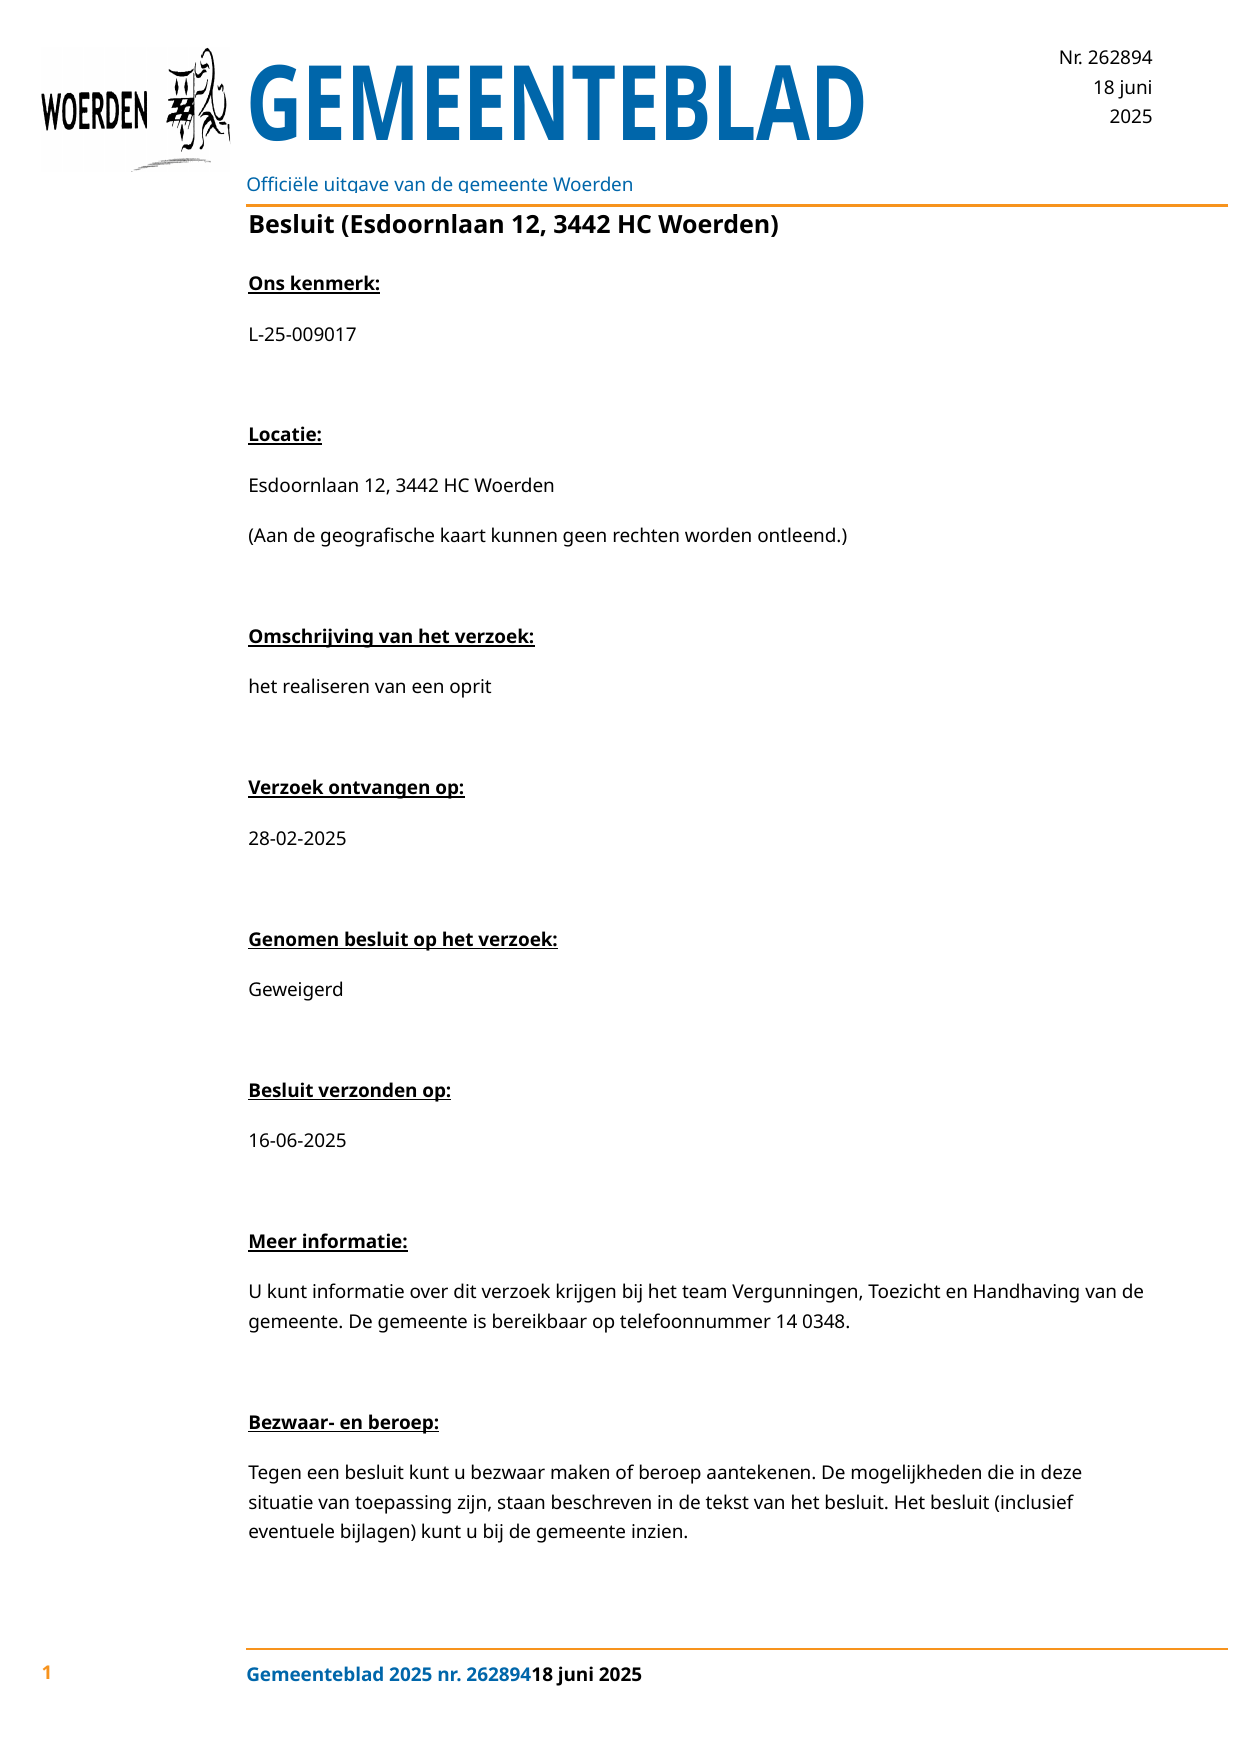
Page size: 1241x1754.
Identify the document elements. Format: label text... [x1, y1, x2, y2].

text 28-02-2025 [248, 825, 1152, 851]
text het realiseren van een oprit [248, 674, 1152, 699]
text Esdoornlaan 12, 3442 HC Woerden [248, 472, 1152, 498]
text Besluit (Esdoornlaan 12, 3442 HC Woerden) [248, 207, 1152, 241]
text Bezwaar- en beroep: [248, 1409, 1152, 1435]
text Tegen een besluit kunt u bezwaar maken of beroep aantekenen. De mogelijkheden die in deze situatie van toepassing zijn, staan beschreven in de tekst van het besluit. Het besluit (inclusief eventuele bijlagen) kunt u bij de gemeente inzien. [248, 1459, 1152, 1544]
picture [41, 47, 231, 172]
text U kunt informatie over dit verzoek krijgen bij het team Vergunningen, Toezicht en Handhaving van de gemeente. De gemeente is bereikbaar op telefoonnummer 14 0348. [248, 1279, 1152, 1334]
text Locatie: [248, 422, 1152, 447]
text 16-06-2025 [248, 1127, 1152, 1153]
text L-25-009017 [248, 321, 1152, 346]
text Verzoek ontvangen op: [248, 774, 1152, 800]
text (Aan de geografische kaart kunnen geen rechten worden ontleend.) [248, 522, 1152, 548]
text Meer informatie: [248, 1228, 1152, 1254]
text Besluit verzonden op: [248, 1077, 1152, 1103]
text Genomen besluit op het verzoek: [248, 926, 1152, 951]
text Omschrijving van het verzoek: [248, 623, 1152, 649]
text Ons kenmerk: [248, 270, 1152, 296]
text Geweigerd [248, 976, 1152, 1002]
